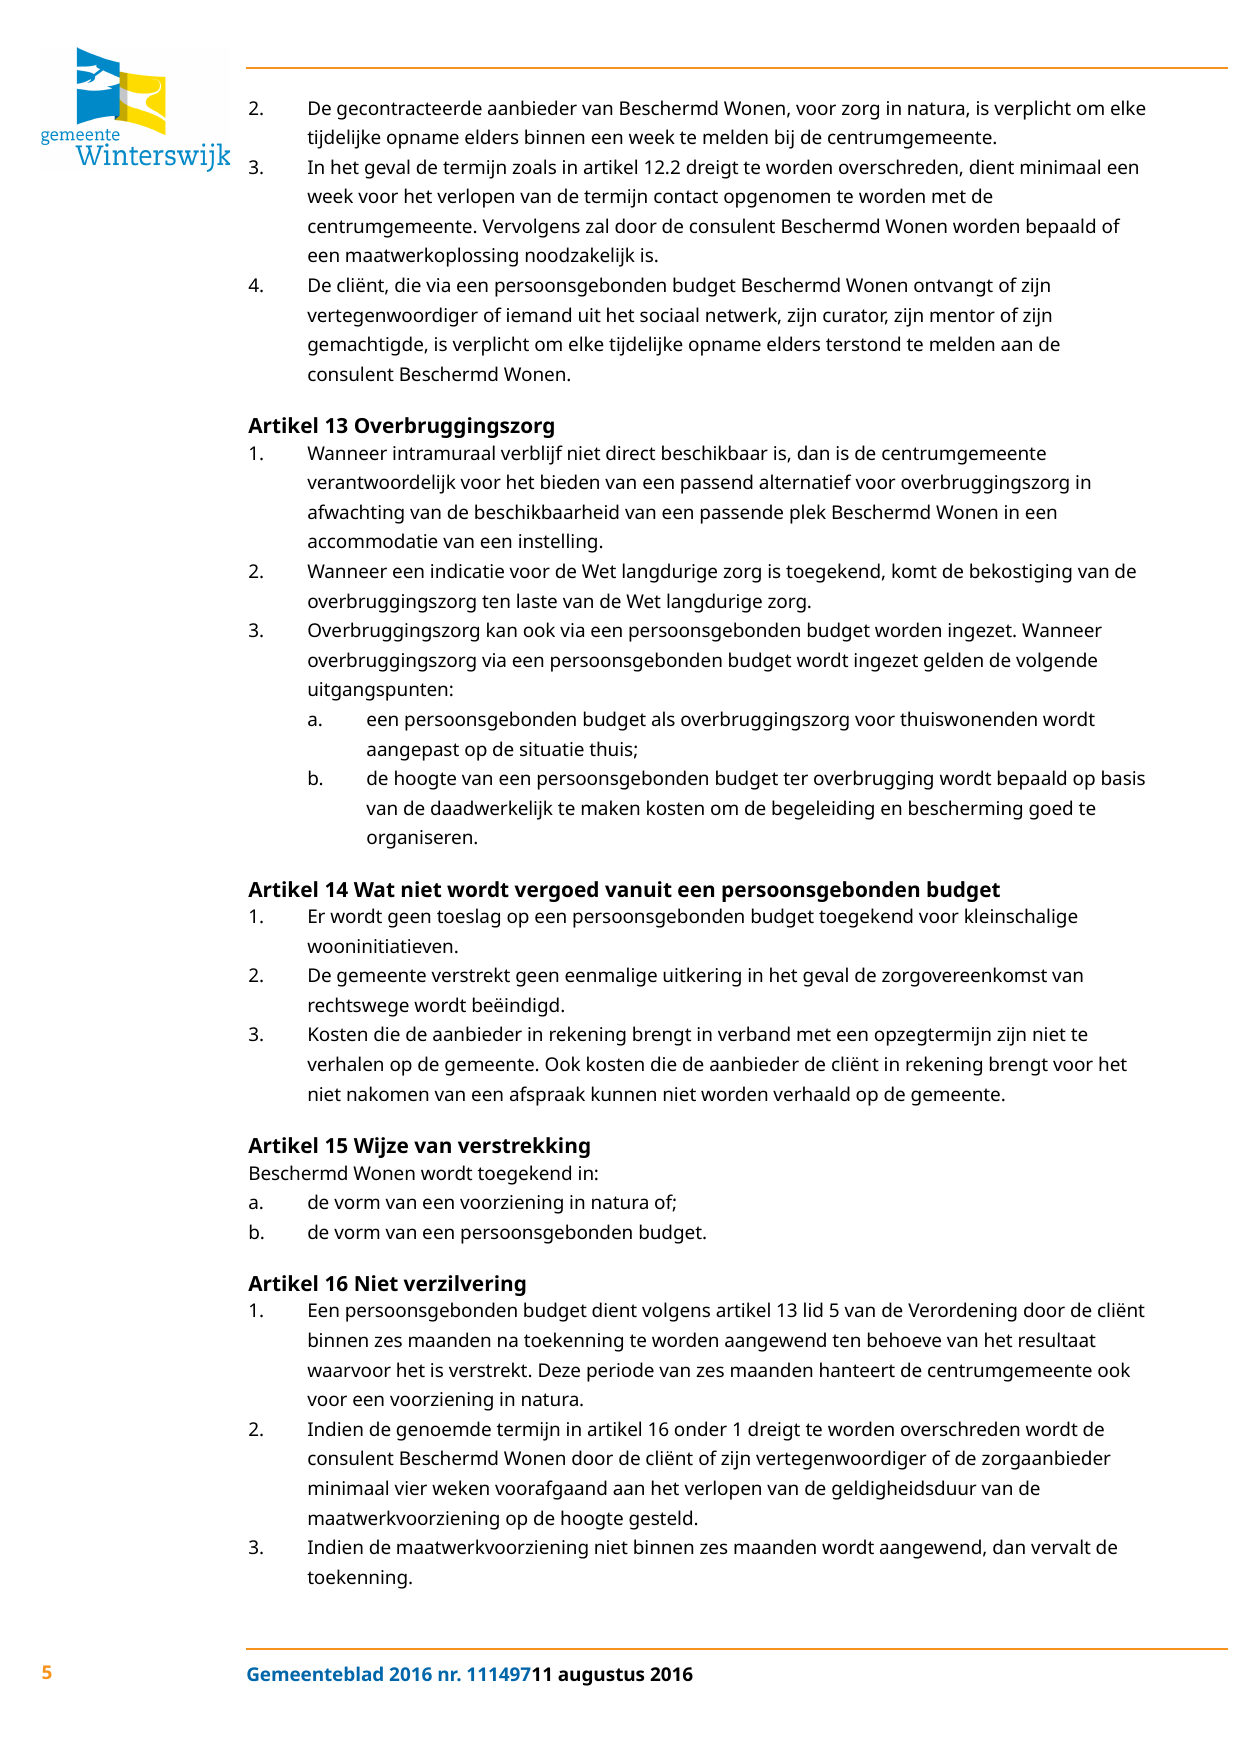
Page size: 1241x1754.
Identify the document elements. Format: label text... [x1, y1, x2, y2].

list De gecontracteerde aanbieder van Beschermd Wonen, voor zorg in natura, is verplicht om elke tijdelijke opname elders binnen een week te melden bij de centrumgemeente. [248, 95, 1152, 150]
list De cliënt, die via een persoonsgebonden budget Beschermd Wonen ontvangt of zijn vertegenwoordiger of iemand uit het sociaal netwerk, zijn curator, zijn mentor of zijn gemachtigde, is verplicht om elke tijdelijke opname elders terstond te melden aan de consulent Beschermd Wonen. [248, 272, 1152, 387]
text Artikel 14 Wat niet wordt vergoed vanuit een persoonsgebonden budget [248, 875, 1152, 903]
list Kosten die de aanbieder in rekening brengt in verband met een opzegtermijn zijn niet te verhalen op de gemeente. Ook kosten die de aanbieder de cliënt in rekening brengt voor het niet nakomen van een afspraak kunnen niet worden verhaald op de gemeente. [248, 1022, 1152, 1107]
list Overbruggingszorg kan ook via een persoonsgebonden budget worden ingezet. Wanneer overbruggingszorg via een persoonsgebonden budget wordt ingezet gelden de volgende uitgangspunten: [248, 617, 1152, 702]
list Er wordt geen toeslag op een persoonsgebonden budget toegekend voor kleinschalige wooninitiatieven. [248, 903, 1152, 959]
list Wanneer intramuraal verblijf niet direct beschikbaar is, dan is de centrumgemeente verantwoordelijk voor het bieden van een passend alternatief voor overbruggingszorg in afwachting van de beschikbaarheid van een passende plek Beschermd Wonen in een accommodatie van een instelling. [248, 440, 1152, 554]
list een persoonsgebonden budget als overbruggingszorg voor thuiswonenden wordt aangepast op de situatie thuis; [307, 706, 1152, 761]
picture [41, 47, 231, 172]
list Indien de genoemde termijn in artikel 16 onder 1 dreigt te worden overschreden wordt de consulent Beschermd Wonen door de cliënt of zijn vertegenwoordiger of de zorgaanbieder minimaal vier weken voorafgaand aan het verlopen van de geldigheidsduur van de maatwerkvoorziening op de hoogte gesteld. [248, 1416, 1152, 1531]
text Artikel 16 Niet verzilvering [248, 1269, 1152, 1298]
list de vorm van een voorziening in natura of; [248, 1189, 1152, 1215]
list Wanneer een indicatie voor de Wet langdurige zorg is toegekend, komt de bekostiging van de overbruggingszorg ten laste van de Wet langdurige zorg. [248, 558, 1152, 613]
text Artikel 13 Overbruggingszorg [248, 411, 1152, 440]
picture [225, 153, 231, 162]
list de hoogte van een persoonsgebonden budget ter overbrugging wordt bepaald op basis van de daadwerkelijk te maken kosten om de begeleiding en bescherming goed te organiseren. [307, 765, 1152, 850]
text Artikel 15 Wijze van verstrekking [248, 1131, 1152, 1160]
list de vorm van een persoonsgebonden budget. [248, 1219, 1152, 1244]
list Een persoonsgebonden budget dient volgens artikel 13 lid 5 van de Verordening door de cliënt binnen zes maanden na toekenning te worden aangewend ten behoeve van het resultaat waarvoor het is verstrekt. Deze periode van zes maanden hanteert de centrumgemeente ook voor een voorziening in natura. [248, 1298, 1152, 1412]
text Beschermd Wonen wordt toegekend in: [248, 1160, 1152, 1185]
list De gemeente verstrekt geen eenmalige uitkering in het geval de zorgovereenkomst van rechtswege wordt beëindigd. [248, 962, 1152, 1018]
list In het geval de termijn zoals in artikel 12.2 dreigt te worden overschreden, dient minimaal een week voor het verlopen van de termijn contact opgenomen te worden met de centrumgemeente. Vervolgens zal door de consulent Beschermd Wonen worden bepaald of een maatwerkoplossing noodzakelijk is. [248, 154, 1152, 268]
list Indien de maatwerkvoorziening niet binnen zes maanden wordt aangewend, dan vervalt de toekenning. [248, 1534, 1152, 1590]
